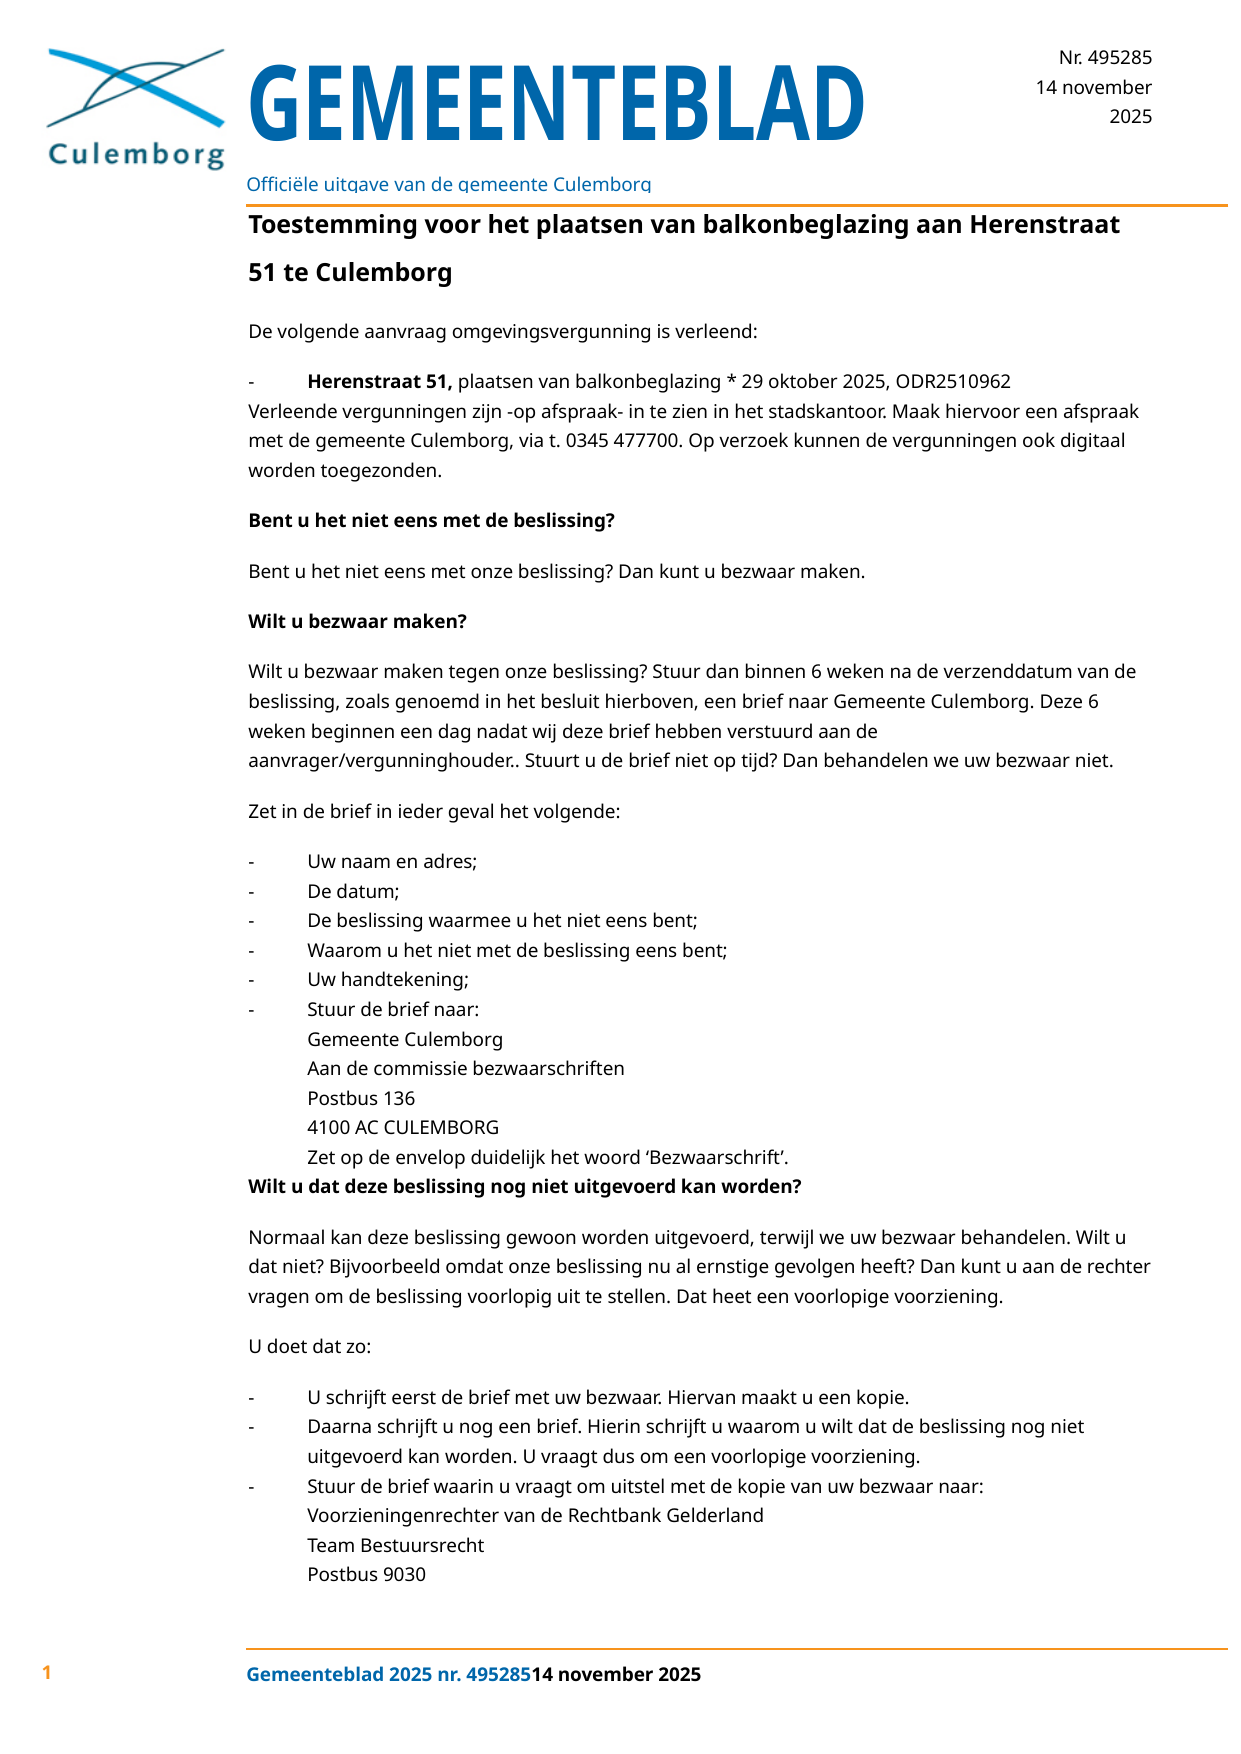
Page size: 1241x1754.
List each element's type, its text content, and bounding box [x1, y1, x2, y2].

list Team Bestuursrecht [248, 1532, 1152, 1558]
text Wilt u bezwaar maken? [248, 608, 1152, 634]
list Herenstraat 51, plaatsen van balkonbeglazing * 29 oktober 2025, ODR2510962 [248, 368, 1152, 394]
list Postbus 136 [248, 1085, 1152, 1111]
picture [41, 47, 231, 172]
list Postbus 9030 [248, 1562, 1152, 1587]
list Voorzieningenrechter van de Rechtbank Gelderland [248, 1502, 1152, 1528]
list 4100 AC CULEMBORG [248, 1114, 1152, 1140]
text Toestemming voor het plaatsen van balkonbeglazing aan Herenstraat 51 te Culemborg [248, 207, 1152, 288]
list Uw handtekening; [248, 967, 1152, 992]
list De beslissing waarmee u het niet eens bent; [248, 907, 1152, 933]
text Wilt u bezwaar maken tegen onze beslissing? Stuur dan binnen 6 weken na de verzenddatum van de beslissing, zoals genoemd in het besluit hierboven, een brief naar Gemeente Culemborg. Deze 6 weken beginnen een dag nadat wij deze brief hebben verstuurd aan de aanvrager/vergunninghouder.. Stuurt u de brief niet op tijd? Dan behandelen we uw bezwaar niet. [248, 659, 1152, 773]
list Uw naam en adres; [248, 848, 1152, 874]
text Bent u het niet eens met de beslissing? [248, 507, 1152, 533]
list Stuur de brief waarin u vraagt om uitstel met de kopie van uw bezwaar naar: [248, 1473, 1152, 1499]
list Daarna schrijft u nog een brief. Hierin schrijft u waarom u wilt dat de beslissing nog niet uitgevoerd kan worden. U vraagt dus om een voorlopige voorziening. [248, 1414, 1152, 1469]
list Aan de commissie bezwaarschriften [248, 1055, 1152, 1081]
text Bent u het niet eens met onze beslissing? Dan kunt u bezwaar maken. [248, 558, 1152, 584]
text Zet in de brief in ieder geval het volgende: [248, 798, 1152, 824]
list Waarom u het niet met de beslissing eens bent; [248, 937, 1152, 963]
text Verleende vergunningen zijn -op afspraak- in te zien in het stadskantoor. Maak hiervoor een afspraak met de gemeente Culemborg, via t. 0345 477700. Op verzoek kunnen de vergunningen ook digitaal worden toegezonden. [248, 398, 1152, 483]
text Wilt u dat deze beslissing nog niet uitgevoerd kan worden? [248, 1174, 1152, 1199]
list U schrijft eerst de brief met uw bezwaar. Hiervan maakt u een kopie. [248, 1384, 1152, 1410]
text Normaal kan deze beslissing gewoon worden uitgevoerd, terwijl we uw bezwaar behandelen. Wilt u dat niet? Bijvoorbeeld omdat onze beslissing nu al ernstige gevolgen heeft? Dan kunt u aan de rechter vragen om de beslissing voorlopig uit te stellen. Dat heet een voorlopige voorziening. [248, 1224, 1152, 1309]
list Gemeente Culemborg [248, 1026, 1152, 1052]
text De volgende aanvraag omgevingsvergunning is verleend: [248, 318, 1152, 344]
list De datum; [248, 878, 1152, 904]
list Zet op de envelop duidelijk het woord ‘Bezwaarschrift’. [248, 1144, 1152, 1170]
list Stuur de brief naar: [248, 996, 1152, 1022]
text U doet dat zo: [248, 1334, 1152, 1359]
